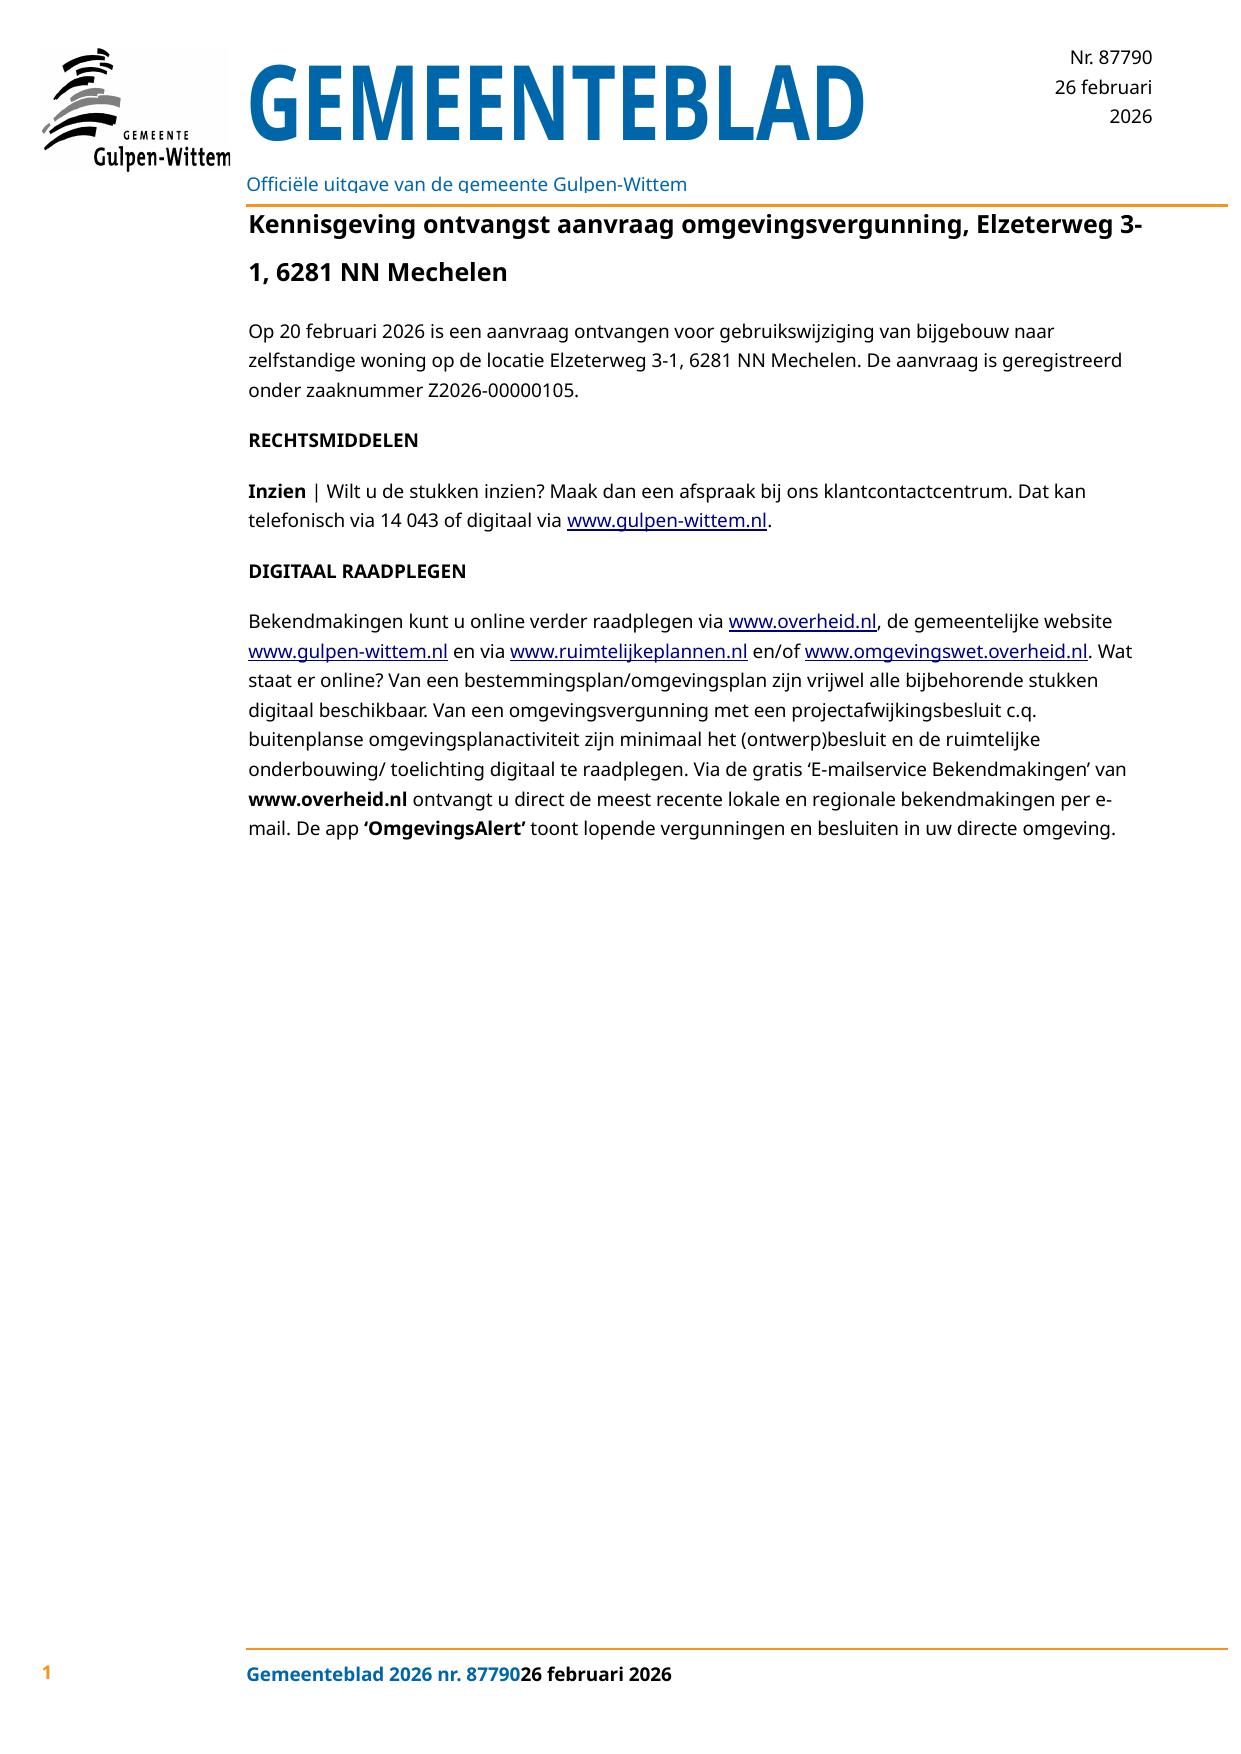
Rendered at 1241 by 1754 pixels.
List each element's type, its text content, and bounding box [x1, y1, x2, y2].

picture [41, 47, 231, 172]
text Op 20 februari 2026 is een aanvraag ontvangen voor gebruikswijziging van bijgebouw naar zelfstandige woning op de locatie Elzeterweg 3-1, 6281 NN Mechelen. De aanvraag is geregistreerd onder zaaknummer Z2026-00000105. [248, 318, 1152, 403]
text RECHTSMIDDELEN [248, 427, 1152, 453]
text Kennisgeving ontvangst aanvraag omgevingsvergunning, Elzeterweg 3-1, 6281 NN Mechelen [248, 207, 1152, 288]
text Bekendmakingen kunt u online verder raadplegen via www.overheid.nl, de gemeentelijke website www.gulpen-wittem.nl en via www.ruimtelijkeplannen.nl en/of www.omgevingswet.overheid.nl. Wat staat er online? Van een bestemmingsplan/omgevingsplan zijn vrijwel alle bijbehorende stukken digitaal beschikbaar. Van een omgevingsvergunning met een projectafwijkingsbesluit c.q. buitenplanse omgevingsplanactiviteit zijn minimaal het (ontwerp)besluit en de ruimtelijke onderbouwing/ toelichting digitaal te raadplegen. Via de gratis ‘E-mailservice Bekendmakingen’ van www.overheid.nl ontvangt u direct de meest recente lokale en regionale bekendmakingen per e-mail. De app ‘OmgevingsAlert’ toont lopende vergunningen en besluiten in uw directe omgeving. [248, 608, 1152, 841]
text Inzien | Wilt u de stukken inzien? Maak dan een afspraak bij ons klantcontactcentrum. Dat kan telefonisch via 14 043 of digitaal via www.gulpen-wittem.nl. [248, 478, 1152, 533]
text DIGITAAL RAADPLEGEN [248, 558, 1152, 584]
